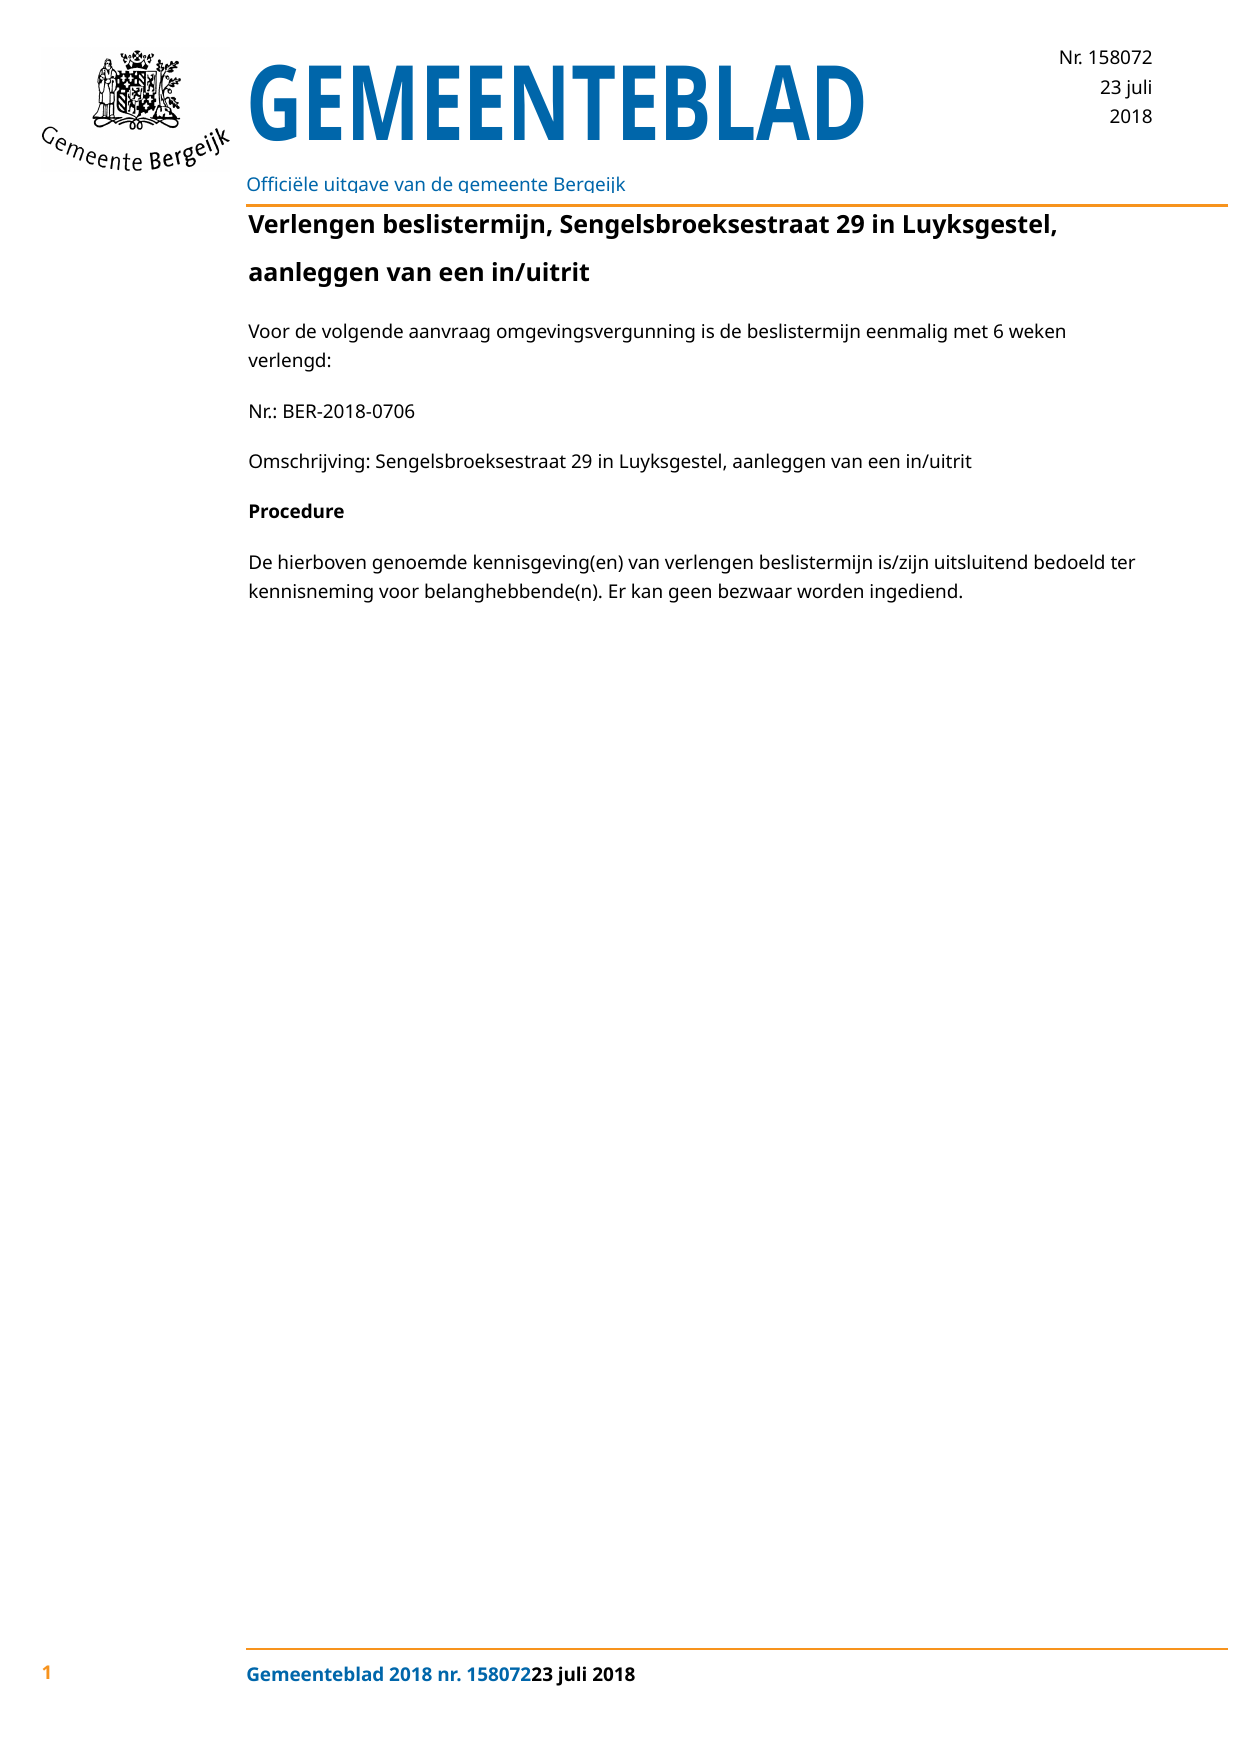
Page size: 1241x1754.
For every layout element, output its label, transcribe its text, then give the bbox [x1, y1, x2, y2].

text Procedure [248, 499, 1152, 524]
text Verlengen beslistermijn, Sengelsbroeksestraat 29 in Luyksgestel, aanleggen van een in/uitrit [248, 207, 1152, 288]
text Voor de volgende aanvraag omgevingsvergunning is de beslistermijn eenmalig met 6 weken verlengd: [248, 318, 1152, 373]
text Omschrijving: Sengelsbroeksestraat 29 in Luyksgestel, aanleggen van een in/uitrit [248, 448, 1152, 474]
text De hierboven genoemde kennisgeving(en) van verlengen beslistermijn is/zijn uitsluitend bedoeld ter kennisneming voor belanghebbende(n). Er kan geen bezwaar worden ingediend. [248, 549, 1152, 604]
text Nr.: BER-2018-0706 [248, 398, 1152, 424]
picture [41, 47, 231, 172]
